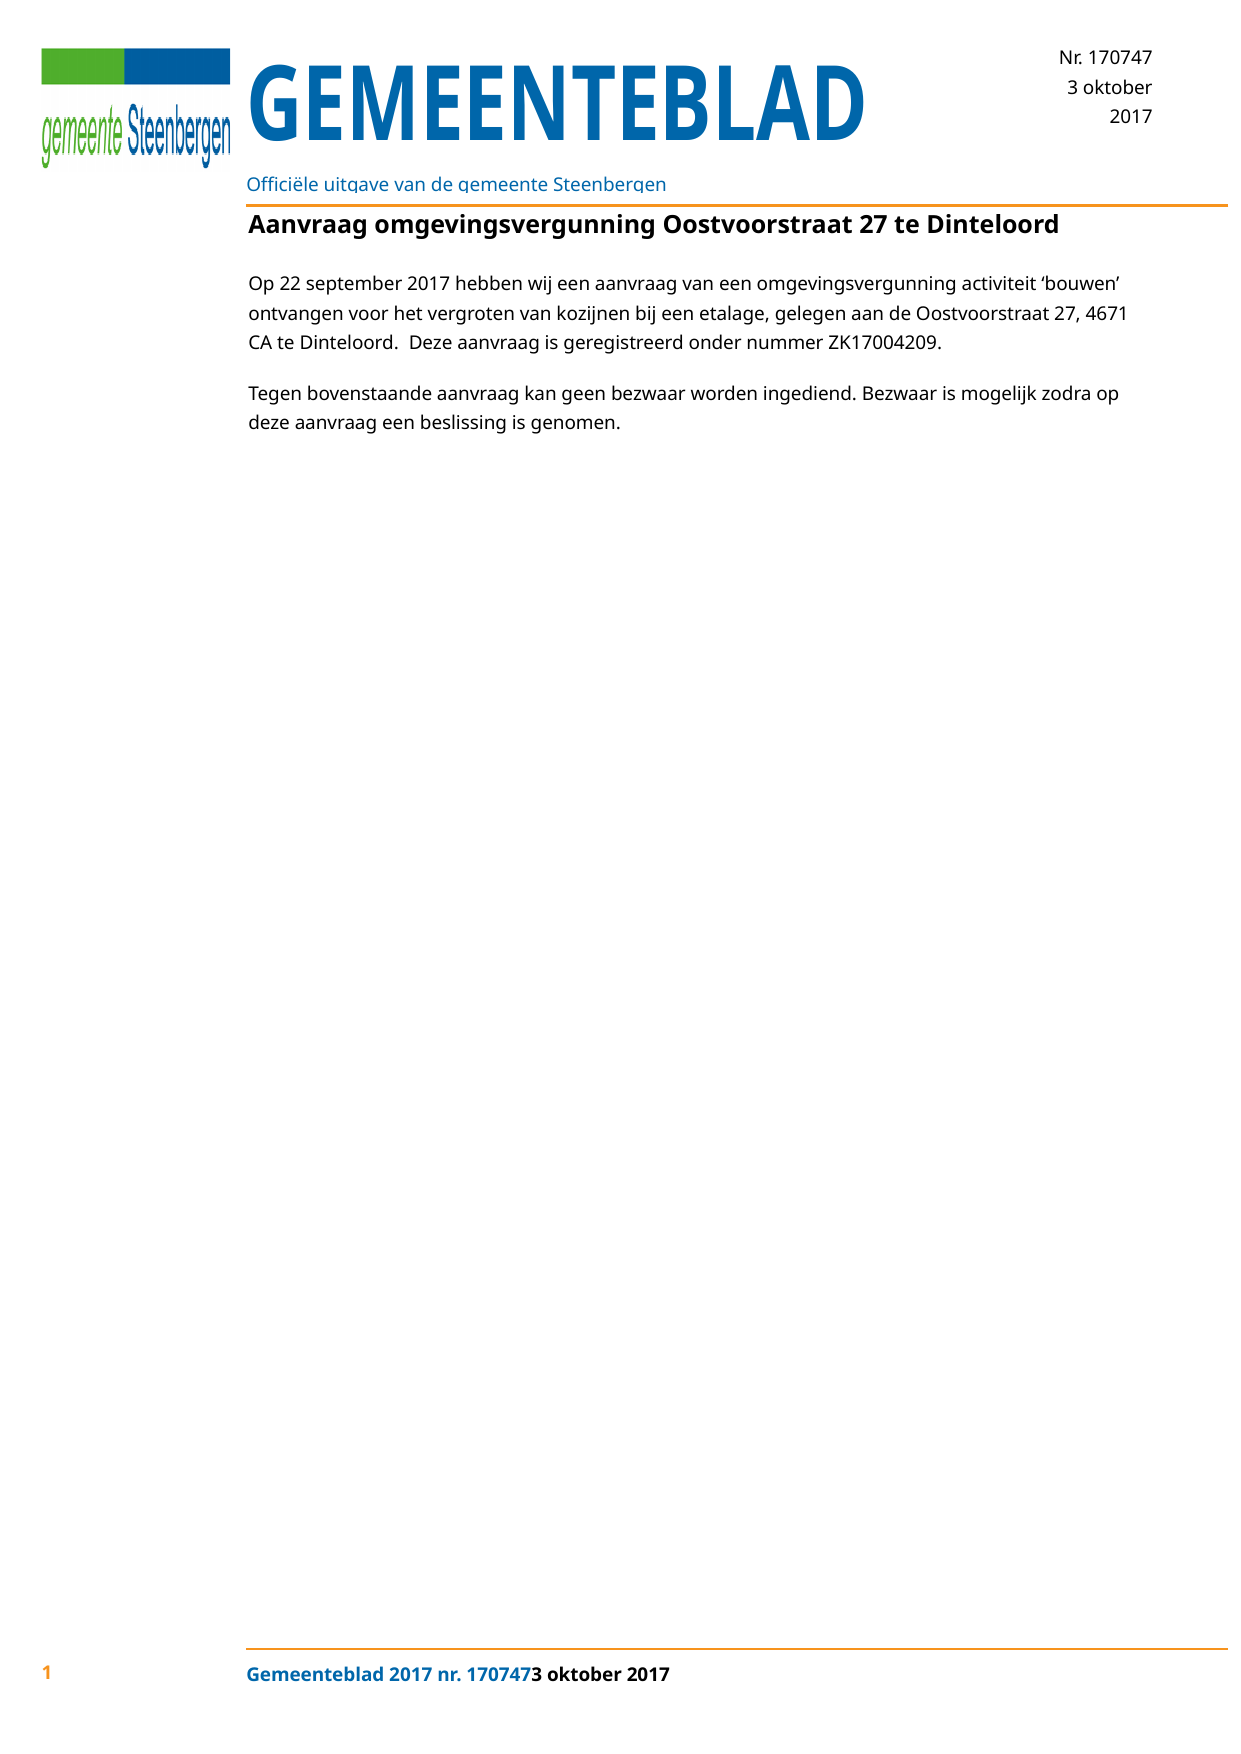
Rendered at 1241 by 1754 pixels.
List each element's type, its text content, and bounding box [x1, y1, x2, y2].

text Tegen bovenstaande aanvraag kan geen bezwaar worden ingediend. Bezwaar is mogelijk zodra op deze aanvraag een beslissing is genomen. [248, 380, 1152, 435]
text Aanvraag omgevingsvergunning Oostvoorstraat 27 te Dinteloord [248, 207, 1152, 241]
text Op 22 september 2017 hebben wij een aanvraag van een omgevingsvergunning activiteit ‘bouwen’ ontvangen voor het vergroten van kozijnen bij een etalage, gelegen aan de Oostvoorstraat 27, 4671 CA te Dinteloord. Deze aanvraag is geregistreerd onder nummer ZK17004209. [248, 270, 1152, 355]
picture [41, 47, 231, 172]
